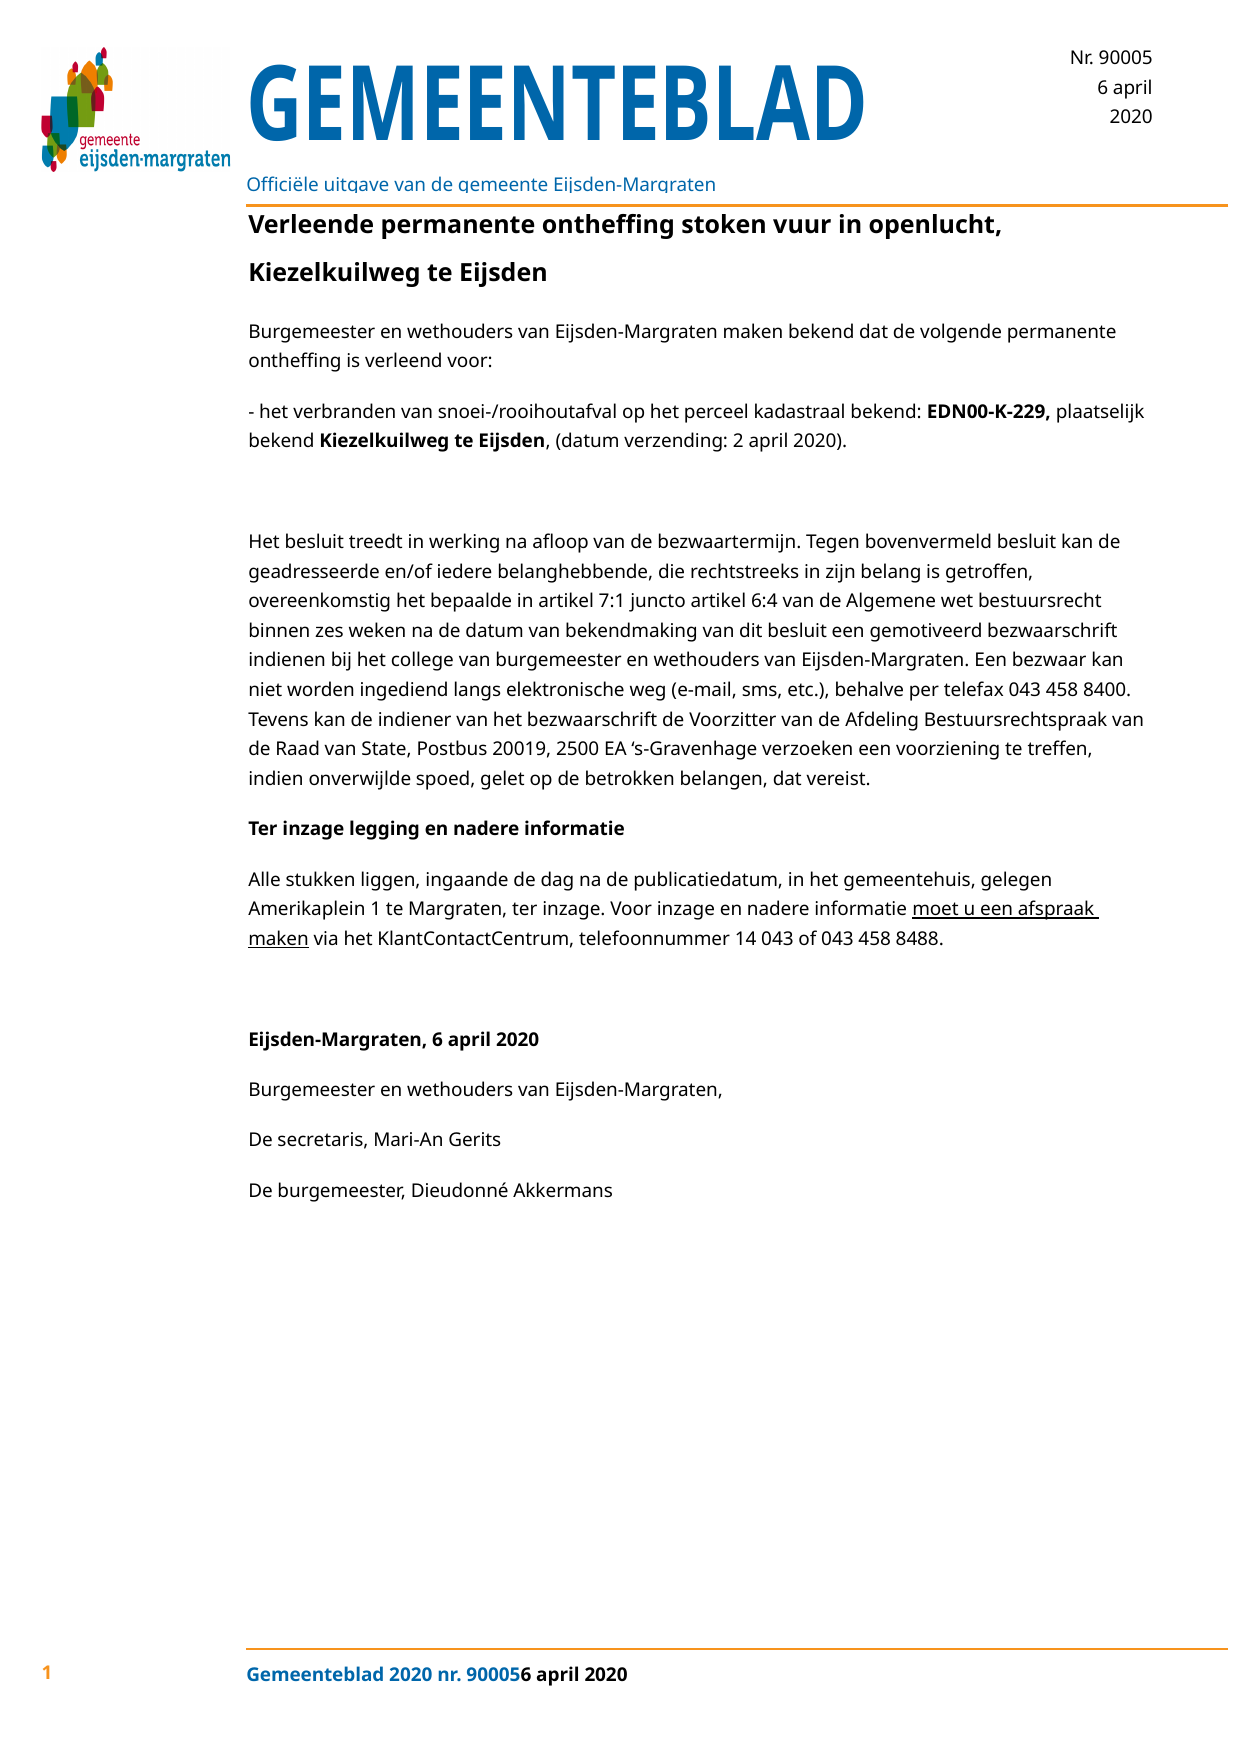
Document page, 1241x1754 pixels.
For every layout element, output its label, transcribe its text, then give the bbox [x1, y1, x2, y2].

text Burgemeester en wethouders van Eijsden-Margraten maken bekend dat de volgende permanente ontheffing is verleend voor: [248, 318, 1152, 373]
text Het besluit treedt in werking na afloop van de bezwaartermijn. Tegen bovenvermeld besluit kan de geadresseerde en/of iedere belanghebbende, die rechtstreeks in zijn belang is getroffen, overeenkomstig het bepaalde in artikel 7:1 juncto artikel 6:4 van de Algemene wet bestuursrecht binnen zes weken na de datum van bekendmaking van dit besluit een gemotiveerd bezwaarschrift indienen bij het college van burgemeester en wethouders van Eijsden-Margraten. Een bezwaar kan niet worden ingediend langs elektronische weg (e-mail, sms, etc.), behalve per telefax 043 458 8400. Tevens kan de indiener van het bezwaarschrift de Voorzitter van de Afdeling Bestuursrechtspraak van de Raad van State, Postbus 20019, 2500 EA ‘s-Gravenhage verzoeken een voorziening te treffen, indien onverwijlde spoed, gelet op de betrokken belangen, dat vereist. [248, 528, 1152, 791]
text - het verbranden van snoei-/rooihoutafval op het perceel kadastraal bekend: EDN00-K-229, plaatselijk bekend Kiezelkuilweg te Eijsden, (datum verzending: 2 april 2020). [248, 398, 1152, 453]
text Verleende permanente ontheffing stoken vuur in openlucht, Kiezelkuilweg te Eijsden [248, 207, 1152, 288]
text De burgemeester, Dieudonné Akkermans [248, 1177, 1152, 1203]
picture [41, 47, 231, 172]
text De secretaris, Mari-An Gerits [248, 1127, 1152, 1152]
text Eijsden-Margraten, 6 april 2020 [248, 1026, 1152, 1052]
text Burgemeester en wethouders van Eijsden-Margraten, [248, 1076, 1152, 1102]
text Alle stukken liggen, ingaande de dag na de publicatiedatum, in het gemeentehuis, gelegen Amerikaplein 1 te Margraten, ter inzage. Voor inzage en nadere informatie moet u een afspraak maken via het KlantContactCentrum, telefoonnummer 14 043 of 043 458 8488. [248, 866, 1152, 951]
text Ter inzage legging en nadere informatie [248, 815, 1152, 841]
